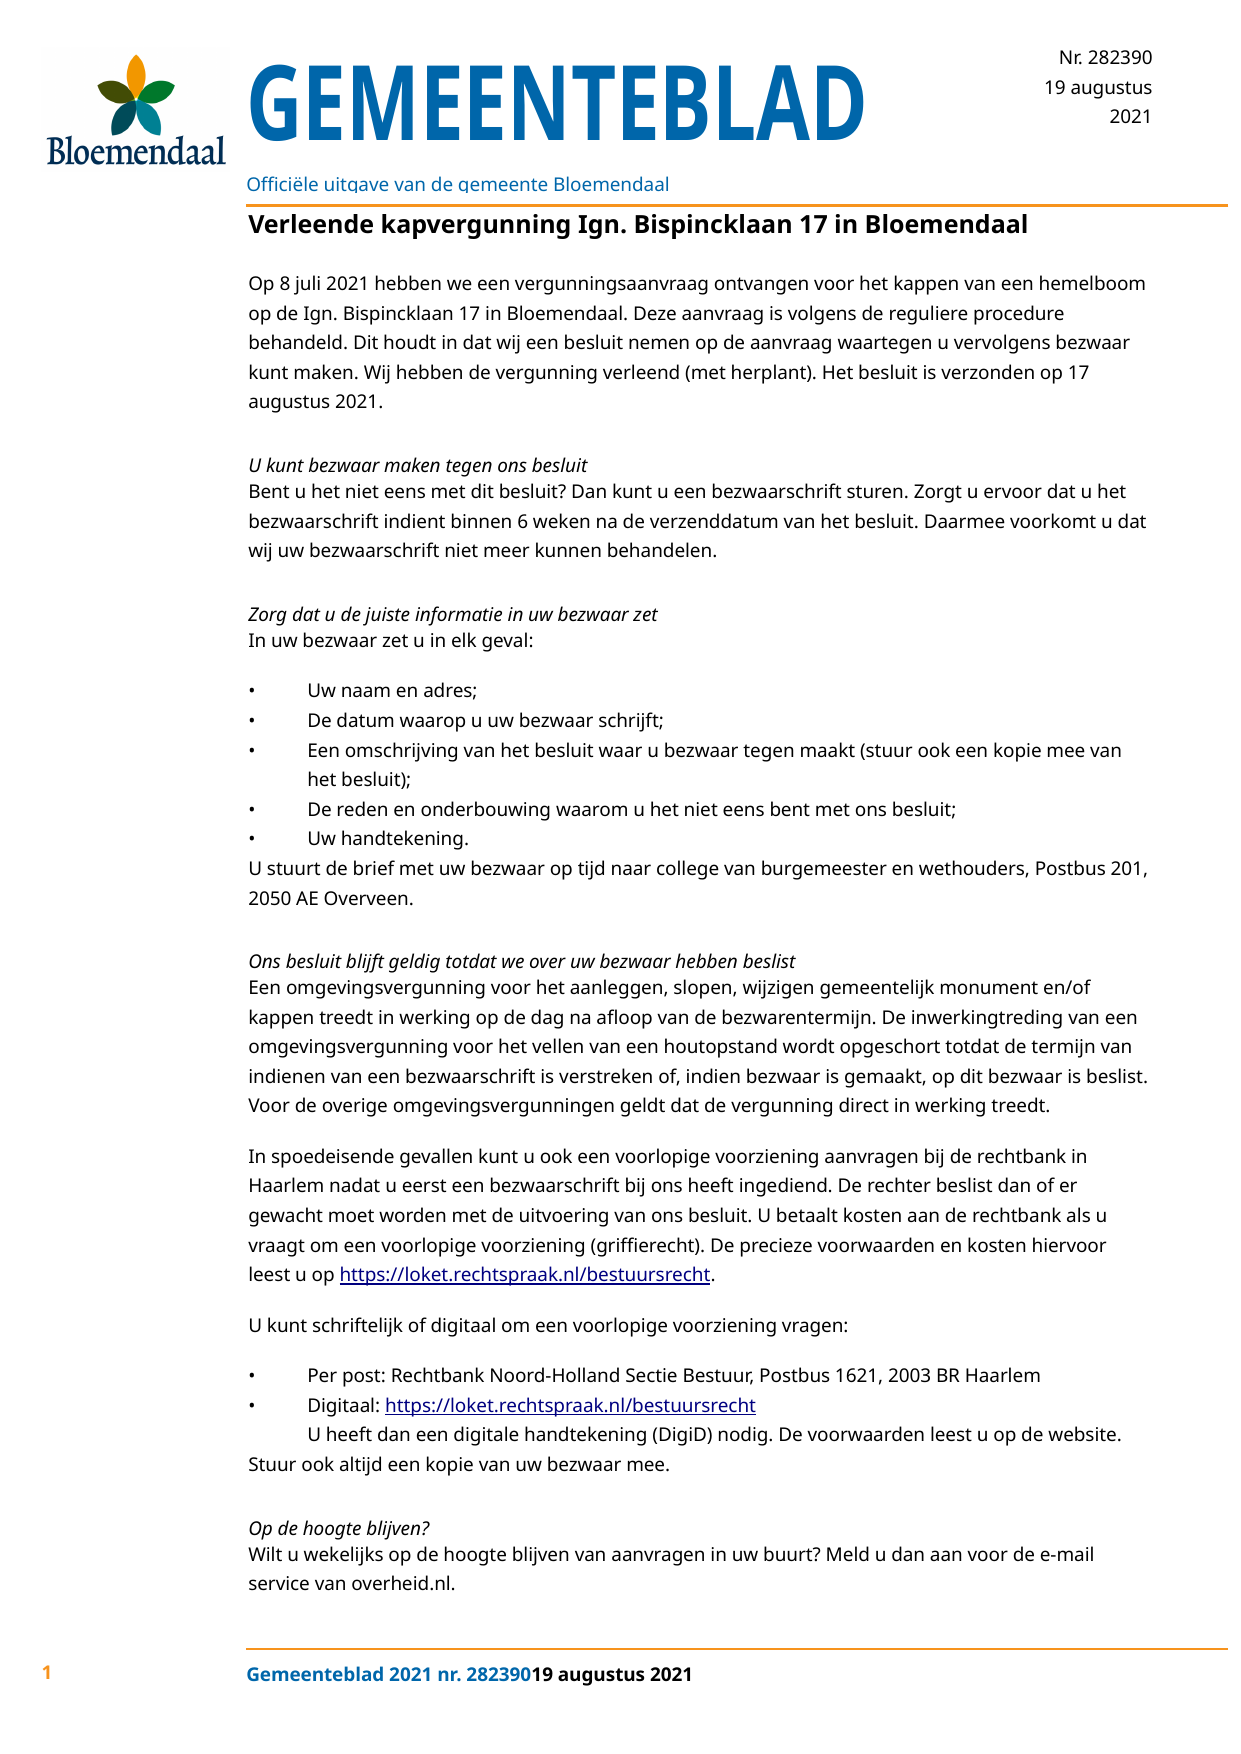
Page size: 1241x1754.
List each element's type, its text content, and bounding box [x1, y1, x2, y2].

text Wilt u wekelijks op de hoogte blijven van aanvragen in uw buurt? Meld u dan aan voor de e-mail service van overheid.nl. [248, 1541, 1152, 1596]
text U kunt bezwaar maken tegen ons besluit [248, 453, 1152, 478]
list Per post: Rechtbank Noord-Holland Sectie Bestuur, Postbus 1621, 2003 BR Haarlem [248, 1362, 1152, 1388]
text Ons besluit blijft geldig totdat we over uw bezwaar hebben beslist [248, 949, 1152, 974]
list Een omschrijving van het besluit waar u bezwaar tegen maakt (stuur ook een kopie mee van het besluit); [248, 737, 1152, 792]
text Bent u het niet eens met dit besluit? Dan kunt u een bezwaarschrift sturen. Zorgt u ervoor dat u het bezwaarschrift indient binnen 6 weken na de verzenddatum van het besluit. Daarmee voorkomt u dat wij uw bezwaarschrift niet meer kunnen behandelen. [248, 478, 1152, 563]
text In uw bezwaar zet u in elk geval: [248, 627, 1152, 653]
list Uw naam en adres; [248, 678, 1152, 703]
text Zorg dat u de juiste informatie in uw bezwaar zet [248, 601, 1152, 627]
list U heeft dan een digitale handtekening (DigiD) nodig. De voorwaarden leest u op de website. [248, 1421, 1152, 1447]
list Digitaal: https://loket.rechtspraak.nl/bestuursrecht [248, 1392, 1152, 1418]
list De reden en onderbouwing waarom u het niet eens bent met ons besluit; [248, 796, 1152, 822]
text Een omgevingsvergunning voor het aanleggen, slopen, wijzigen gemeentelijk monument en/of kappen treedt in werking op de dag na afloop van de bezwarentermijn. De inwerkingtreding van een omgevingsvergunning voor het vellen van een houtopstand wordt opgeschort totdat de termijn van indienen van een bezwaarschrift is verstreken of, indien bezwaar is gemaakt, op dit bezwaar is beslist. Voor de overige omgevingsvergunningen geldt dat de vergunning direct in werking treedt. [248, 974, 1152, 1118]
text In spoedeisende gevallen kunt u ook een voorlopige voorziening aanvragen bij de rechtbank in Haarlem nadat u eerst een bezwaarschrift bij ons heeft ingediend. De rechter beslist dan of er gewacht moet worden met de uitvoering van ons besluit. U betaalt kosten aan de rechtbank als u vraagt om een voorlopige voorziening (griffierecht). De precieze voorwaarden en kosten hiervoor leest u op https://loket.rechtspraak.nl/bestuursrecht. [248, 1143, 1152, 1287]
text Op de hoogte blijven? [248, 1515, 1152, 1541]
text U stuurt de brief met uw bezwaar op tijd naar college van burgemeester en wethouders, Postbus 201, 2050 AE Overveen. [248, 855, 1152, 910]
text Stuur ook altijd een kopie van uw bezwaar mee. [248, 1451, 1152, 1477]
list Uw handtekening. [248, 826, 1152, 851]
text Verleende kapvergunning Ign. Bispincklaan 17 in Bloemendaal [248, 207, 1152, 241]
text Op 8 juli 2021 hebben we een vergunningsaanvraag ontvangen voor het kappen van een hemelboom op de Ign. Bispincklaan 17 in Bloemendaal. Deze aanvraag is volgens de reguliere procedure behandeld. Dit houdt in dat wij een besluit nemen op de aanvraag waartegen u vervolgens bezwaar kunt maken. Wij hebben de vergunning verleend (met herplant). Het besluit is verzonden op 17 augustus 2021. [248, 270, 1152, 414]
picture [41, 47, 231, 172]
list De datum waarop u uw bezwaar schrijft; [248, 707, 1152, 733]
text U kunt schriftelijk of digitaal om een voorlopige voorziening vragen: [248, 1312, 1152, 1338]
